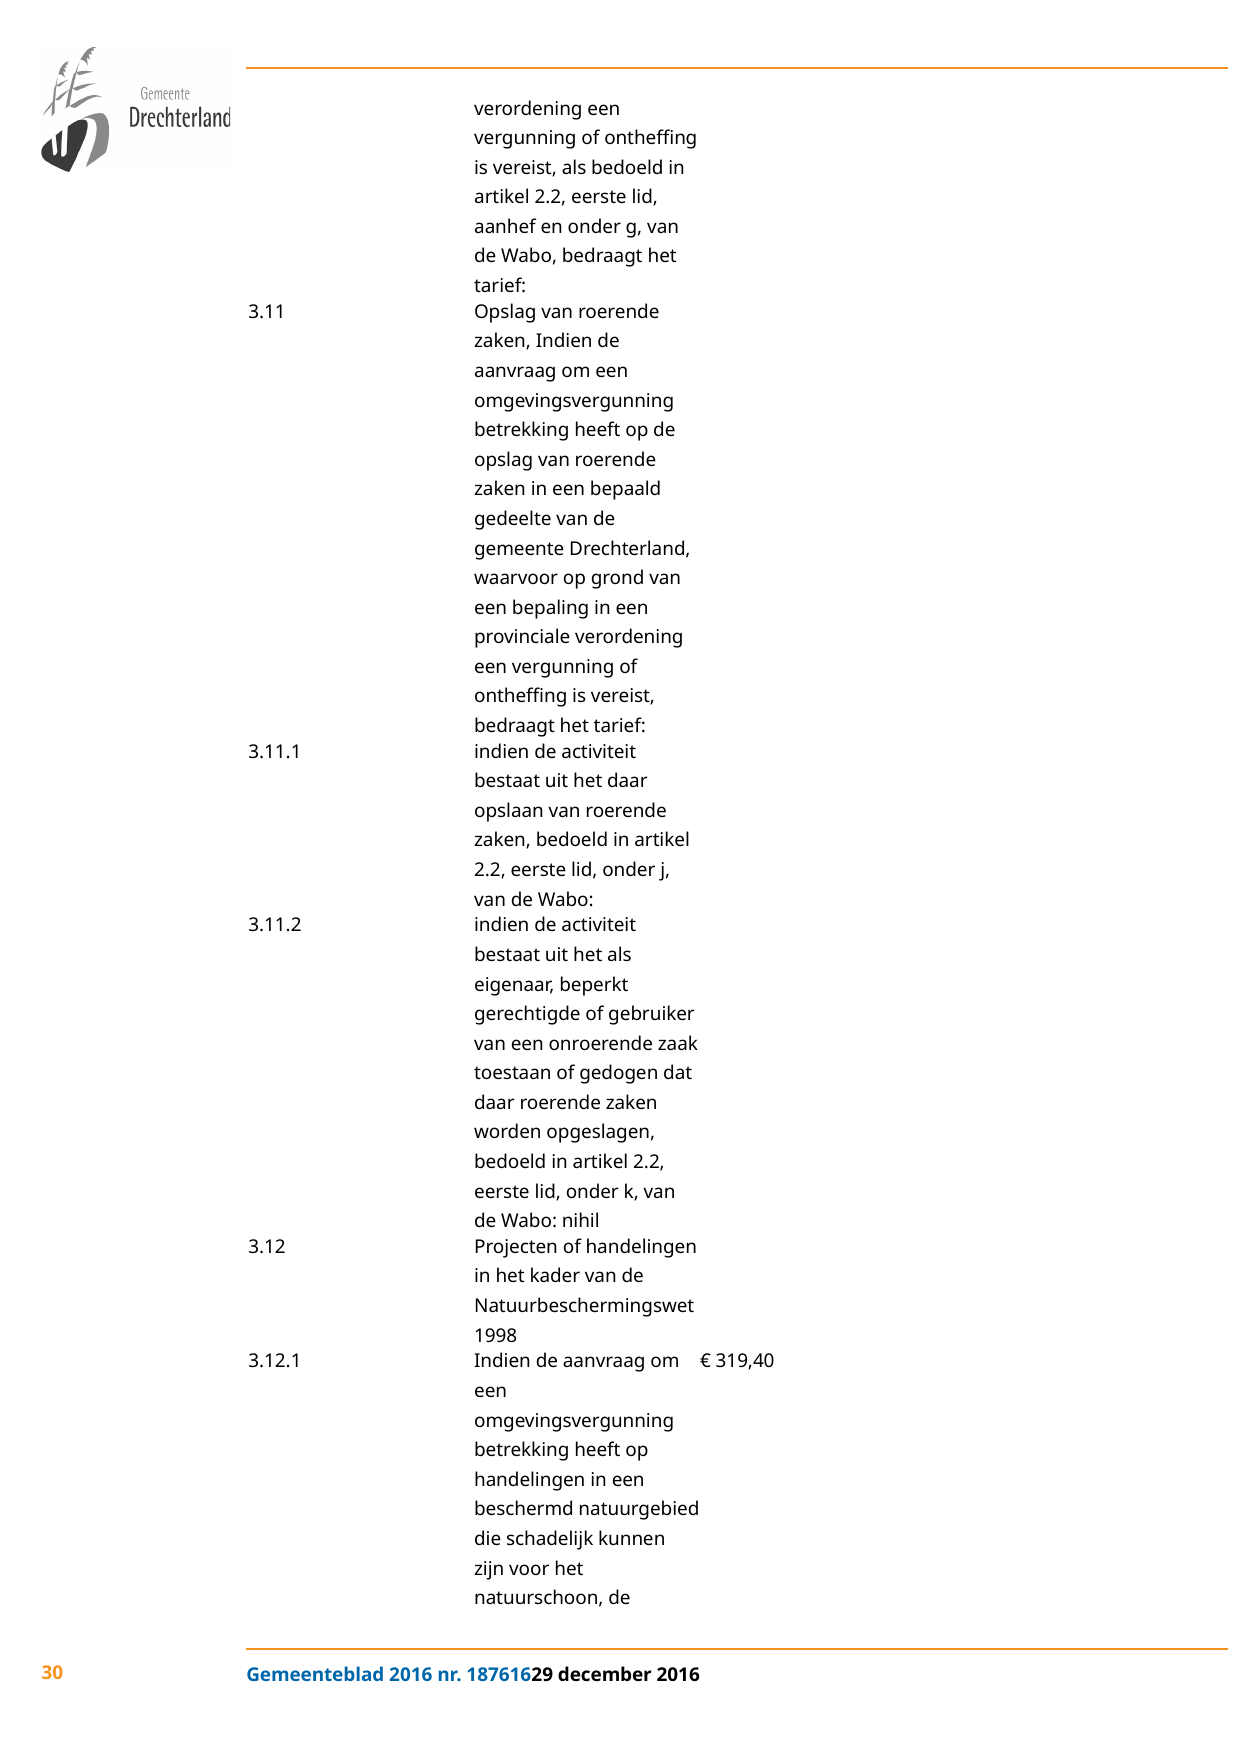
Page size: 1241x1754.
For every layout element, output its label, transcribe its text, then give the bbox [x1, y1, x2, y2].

table_cell [926, 1348, 1152, 1610]
picture [41, 47, 231, 172]
table_cell [926, 1233, 1152, 1348]
table_cell Opslag van roerende zaken, Indien de aanvraag om een omgevingsvergunning betrekking heeft op de opslag van roerende zaken in een bepaald gedeelte van de gemeente Drechterland, waarvoor op grond van een bepaling in een provinciale verordening een vergunning of ontheffing is vereist, bedraagt het tarief: [474, 298, 700, 738]
table_cell [926, 738, 1152, 912]
table_cell Projecten of handelingen in het kader van de Natuurbeschermingswet 1998 [474, 1233, 700, 1348]
table_cell indien de activiteit bestaat uit het als eigenaar, beperkt gerechtigde of gebruiker van een onroerende zaak toestaan of gedogen dat daar roerende zaken worden opgeslagen, bedoeld in artikel 2.2, eerste lid, onder k, van de Wabo: nihil [474, 912, 700, 1233]
table_cell [926, 298, 1152, 738]
table_cell [700, 1233, 926, 1348]
table_cell verordening een vergunning of ontheffing is vereist, als bedoeld in artikel 2.2, eerste lid, aanhef en onder g, van de Wabo, bedraagt het tarief: [474, 95, 700, 298]
table_cell 3.12.1 [248, 1348, 474, 1610]
table_cell [700, 738, 926, 912]
table_cell [926, 912, 1152, 1233]
table_cell 3.11.1 [248, 738, 474, 912]
table_cell 3.12 [248, 1233, 474, 1348]
table_cell [926, 95, 1152, 298]
table_cell € 319,40 [700, 1348, 926, 1610]
table_cell 3.11.2 [248, 912, 474, 1233]
table_cell [700, 298, 926, 738]
table_cell [700, 912, 926, 1233]
table_cell Indien de aanvraag om een omgevingsvergunning betrekking heeft op handelingen in een beschermd natuurgebied die schadelijk kunnen zijn voor het natuurschoon, de [474, 1348, 700, 1610]
table_cell indien de activiteit bestaat uit het daar opslaan van roerende zaken, bedoeld in artikel 2.2, eerste lid, onder j, van de Wabo: [474, 738, 700, 912]
table_cell 3.11 [248, 298, 474, 738]
table_cell [700, 95, 926, 298]
table_cell [248, 95, 474, 298]
